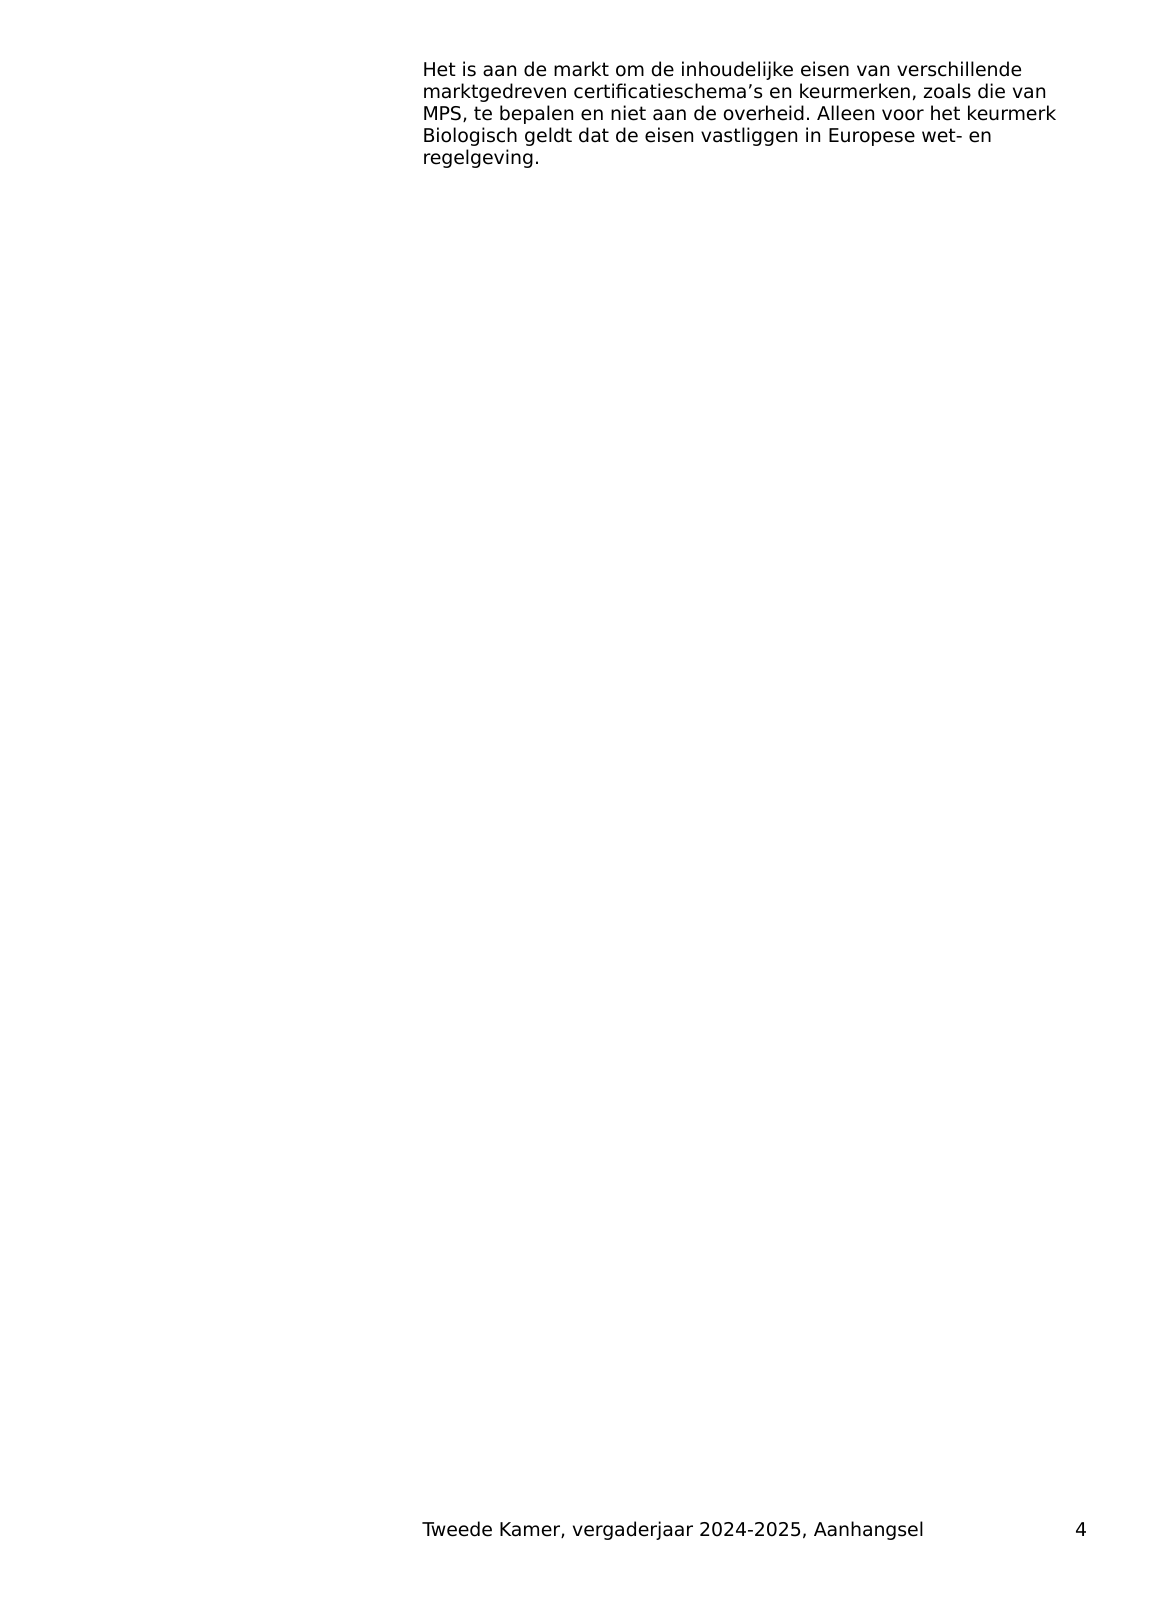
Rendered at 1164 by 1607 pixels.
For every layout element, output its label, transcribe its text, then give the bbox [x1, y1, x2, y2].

text Het is aan de markt om de inhoudelijke eisen van verschillende marktgedreven certificatieschema’s en keurmerken, zoals die van MPS, te bepalen en niet aan de overheid. Alleen voor het keurmerk Biologisch geldt dat de eisen vastliggen in Europese wet- en regelgeving. [422, 59, 1087, 169]
